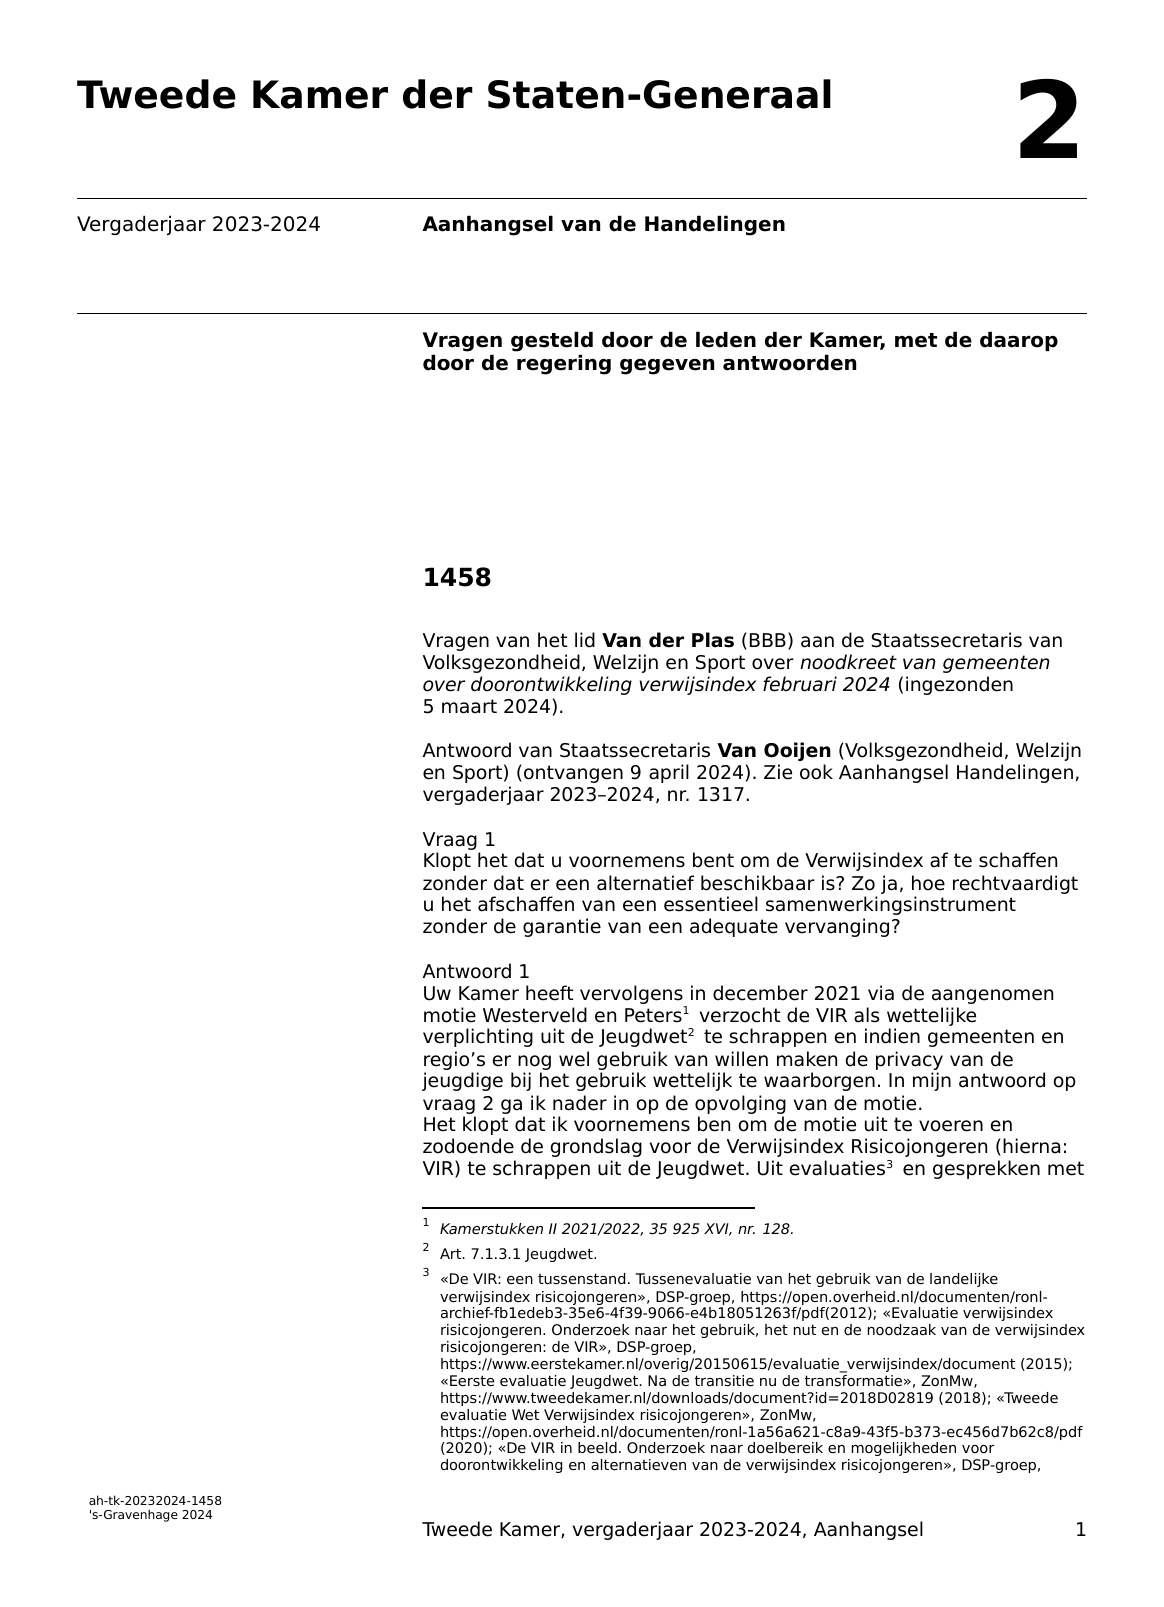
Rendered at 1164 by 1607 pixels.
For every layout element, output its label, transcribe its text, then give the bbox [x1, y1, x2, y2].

table_cell Vragen gesteld door de leden der Kamer, met de daarop door de regering gegeven antwoorden [422, 314, 1087, 375]
text Uw Kamer heeft vervolgens in december 2021 via de aangenomen motie Westerveld en Peters verzocht de VIR als wettelijke verplichting uit de Jeugdwet te schrappen en indien gemeenten en regio’s er nog wel gebruik van willen maken de privacy van de jeugdige bij het gebruik wettelijk te waarborgen. In mijn antwoord op vraag 2 ga ik nader in op de opvolging van de motie. [422, 982, 1087, 1114]
text Antwoord 1 [422, 961, 1087, 982]
text Art. 7.1.3.1 Jeugdwet. [422, 1242, 1087, 1264]
table_cell [77, 314, 422, 375]
text 's-Gravenhage 2024 [88, 1508, 323, 1522]
text Klopt het dat u voornemens bent om de Verwijsindex af te schaffen zonder dat er een alternatief beschikbaar is? Zo ja, hoe rechtvaardigt u het afschaffen van een essentieel samenwerkingsinstrument zonder de garantie van een adequate vervanging? [422, 850, 1087, 938]
text ah-tk-20232024-1458 [88, 1494, 323, 1508]
text «De VIR: een tussenstand. Tussenevaluatie van het gebruik van de landelijke verwijsindex risicojongeren», DSP-groep, https://open.overheid.nl/documenten/ronl-archief-fb1edeb3-35e6-4f39-9066-e4b18051263f/pdf(2012); «Evaluatie verwijsindex risicojongeren. Onderzoek naar het gebruik, het nut en de noodzaak van de verwijsindex risicojongeren: de VIR», DSP-groep, https://www.eerstekamer.nl/overig/20150615/evaluatie_verwijsindex/document (2015); «Eerste evaluatie Jeugdwet. Na de transitie nu de transformatie», ZonMw, https://www.tweedekamer.nl/downloads/document?id=2018D02819 (2018); «Tweede evaluatie Wet Verwijsindex risicojongeren», ZonMw, https://open.overheid.nl/documenten/ronl-1a56a621-c8a9-43f5-b373-ec456d7b62c8/pdf (2020); «De VIR in beeld. Onderzoek naar doelbereik en mogelijkheden voor doorontwikkeling en alternatieven van de verwijsindex risicojongeren», DSP-groep, [422, 1267, 1087, 1474]
text Kamerstukken II 2021/2022, 35 925 XVI, nr. 128. [422, 1217, 1087, 1239]
table_header 2 [886, 59, 1087, 198]
table_header Tweede Kamer der Staten-Generaal [77, 59, 886, 198]
text Antwoord van Staatssecretaris Van Ooijen (Volksgezondheid, Welzijn en Sport) (ontvangen 9 april 2024). Zie ook Aanhangsel Handelingen, vergaderjaar 2023–2024, nr. 1317. [422, 740, 1087, 806]
text Het klopt dat ik voornemens ben om de motie uit te voeren en zodoende de grondslag voor de Verwijsindex Risicojongeren (hierna: VIR) te schrappen uit de Jeugdwet. Uit evaluaties en gesprekken met [422, 1114, 1087, 1180]
text 1458 [422, 563, 1087, 592]
table_cell Aanhangsel van de Handelingen [422, 199, 1087, 313]
table_cell Vergaderjaar 2023-2024 [77, 199, 422, 313]
text Vragen van het lid Van der Plas (BBB) aan de Staatssecretaris van Volksgezondheid, Welzijn en Sport over noodkreet van gemeenten over doorontwikkeling verwijsindex februari 2024 (ingezonden 5 maart 2024). [422, 630, 1087, 718]
text Vraag 1 [422, 828, 1087, 850]
